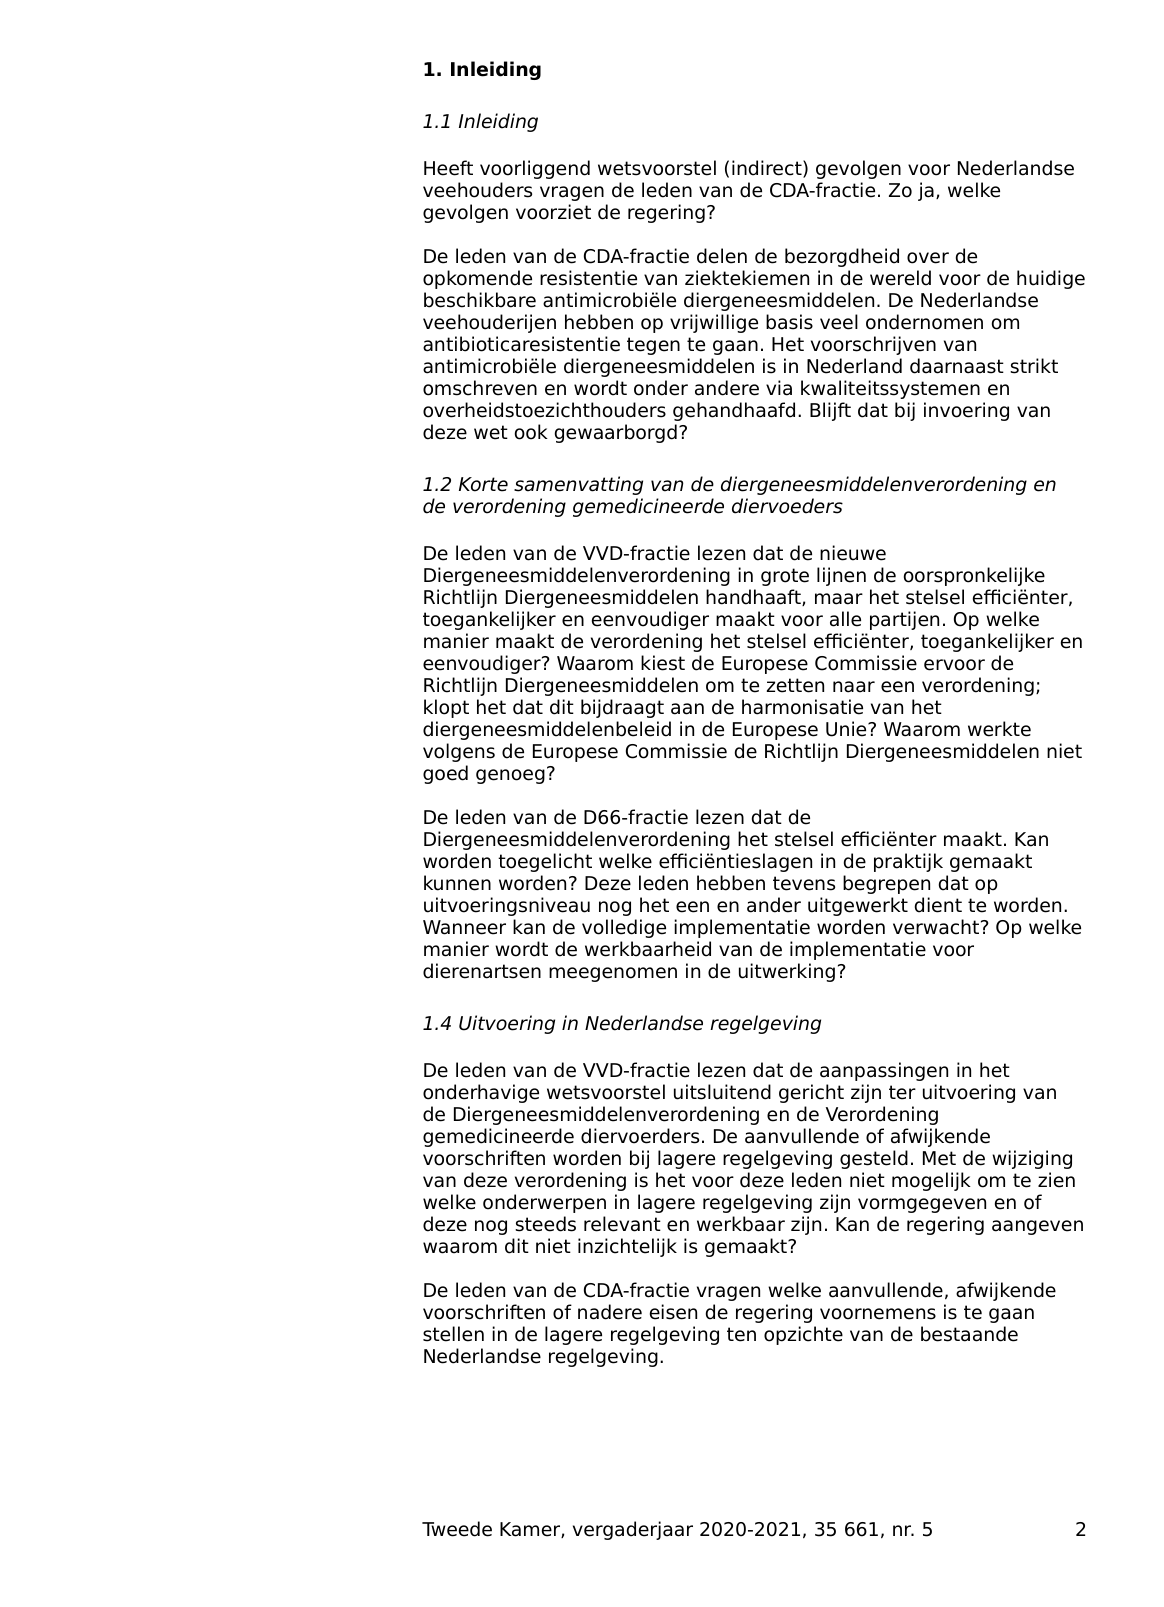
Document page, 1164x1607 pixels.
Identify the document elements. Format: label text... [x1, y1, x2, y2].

text De leden van de D66-fractie lezen dat de Diergeneesmiddelenverordening het stelsel efficiënter maakt. Kan worden toegelicht welke efficiëntieslagen in de praktijk gemaakt kunnen worden? Deze leden hebben tevens begrepen dat op uitvoeringsniveau nog het een en ander uitgewerkt dient te worden. Wanneer kan de volledige implementatie worden verwacht? Op welke manier wordt de werkbaarheid van de implementatie voor dierenartsen meegenomen in de uitwerking? [422, 807, 1087, 983]
text De leden van de VVD-fractie lezen dat de nieuwe Diergeneesmiddelenverordening in grote lijnen de oorspronkelijke Richtlijn Diergeneesmiddelen handhaaft, maar het stelsel efficiënter, toegankelijker en eenvoudiger maakt voor alle partijen. Op welke manier maakt de verordening het stelsel efficiënter, toegankelijker en eenvoudiger? Waarom kiest de Europese Commissie ervoor de Richtlijn Diergeneesmiddelen om te zetten naar een verordening; klopt het dat dit bijdraagt aan de harmonisatie van het diergeneesmiddelenbeleid in de Europese Unie? Waarom werkte volgens de Europese Commissie de Richtlijn Diergeneesmiddelen niet goed genoeg? [422, 543, 1087, 785]
text De leden van de CDA-fractie delen de bezorgdheid over de opkomende resistentie van ziektekiemen in de wereld voor de huidige beschikbare antimicrobiële diergeneesmiddelen. De Nederlandse veehouderijen hebben op vrijwillige basis veel ondernomen om antibioticaresistentie tegen te gaan. Het voorschrijven van antimicrobiële diergeneesmiddelen is in Nederland daarnaast strikt omschreven en wordt onder andere via kwaliteitssystemen en overheidstoezichthouders gehandhaafd. Blijft dat bij invoering van deze wet ook gewaarborgd? [422, 246, 1087, 444]
subtitle 1. Inleiding [422, 59, 1087, 81]
subtitle 1.1 Inleiding [422, 111, 1087, 133]
text De leden van de CDA-fractie vragen welke aanvullende, afwijkende voorschriften of nadere eisen de regering voornemens is te gaan stellen in de lagere regelgeving ten opzichte van de bestaande Nederlandse regelgeving. [422, 1280, 1087, 1368]
text Heeft voorliggend wetsvoorstel (indirect) gevolgen voor Nederlandse veehouders vragen de leden van de CDA-fractie. Zo ja, welke gevolgen voorziet de regering? [422, 158, 1087, 224]
text De leden van de VVD-fractie lezen dat de aanpassingen in het onderhavige wetsvoorstel uitsluitend gericht zijn ter uitvoering van de Diergeneesmiddelenverordening en de Verordening gemedicineerde diervoerders. De aanvullende of afwijkende voorschriften worden bij lagere regelgeving gesteld. Met de wijziging van deze verordening is het voor deze leden niet mogelijk om te zien welke onderwerpen in lagere regelgeving zijn vormgegeven en of deze nog steeds relevant en werkbaar zijn. Kan de regering aangeven waarom dit niet inzichtelijk is gemaakt? [422, 1060, 1087, 1257]
subtitle 1.4 Uitvoering in Nederlandse regelgeving [422, 1013, 1087, 1035]
subtitle 1.2 Korte samenvatting van de diergeneesmiddelenverordening en de verordening gemedicineerde diervoeders [422, 474, 1087, 518]
